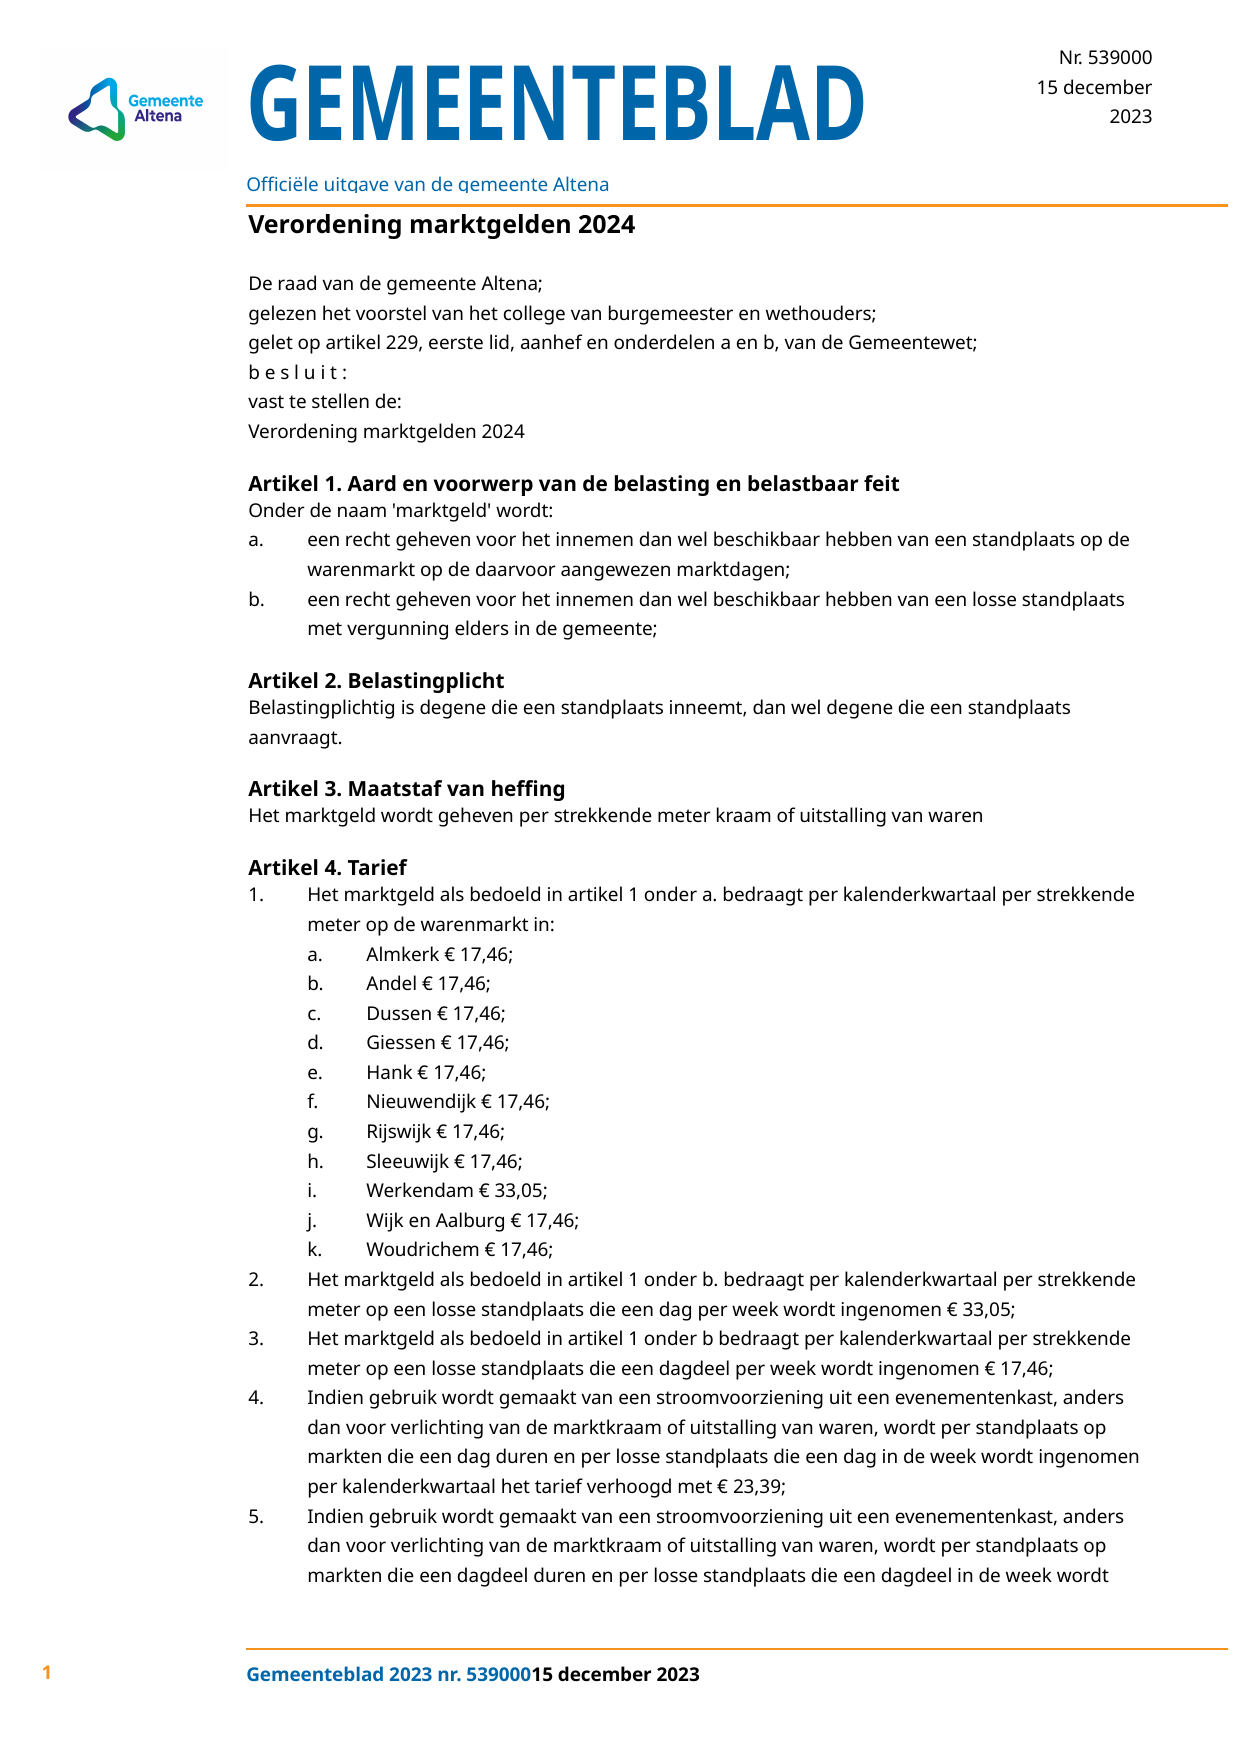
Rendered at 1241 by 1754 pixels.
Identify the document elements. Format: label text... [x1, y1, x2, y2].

text Artikel 1. Aard en voorwerp van de belasting en belastbaar feit [248, 469, 1152, 497]
text vast te stellen de: [248, 389, 1152, 414]
list Almkerk € 17,46; [307, 941, 1152, 966]
list Het marktgeld als bedoeld in artikel 1 onder b. bedraagt per kalenderkwartaal per strekkende meter op een losse standplaats die een dag per week wordt ingenomen € 33,05; [248, 1266, 1152, 1321]
text De raad van de gemeente Altena; [248, 270, 1152, 296]
list Het marktgeld als bedoeld in artikel 1 onder a. bedraagt per kalenderkwartaal per strekkende meter op de warenmarkt in: [248, 882, 1152, 937]
list Andel € 17,46; [307, 970, 1152, 996]
list Nieuwendijk € 17,46; [307, 1089, 1152, 1114]
list een recht geheven voor het innemen dan wel beschikbaar hebben van een standplaats op de warenmarkt op de daarvoor aangewezen marktdagen; [248, 527, 1152, 582]
text gelezen het voorstel van het college van burgemeester en wethouders; [248, 300, 1152, 326]
list Wijk en Aalburg € 17,46; [307, 1207, 1152, 1233]
text Belastingplichtig is degene die een standplaats inneemt, dan wel degene die een standplaats aanvraagt. [248, 694, 1152, 749]
list Woudrichem € 17,46; [307, 1237, 1152, 1262]
list Dussen € 17,46; [307, 1000, 1152, 1026]
list Hank € 17,46; [307, 1059, 1152, 1085]
picture [41, 47, 231, 172]
text Verordening marktgelden 2024 [248, 207, 1152, 241]
list een recht geheven voor het innemen dan wel beschikbaar hebben van een losse standplaats met vergunning elders in de gemeente; [248, 586, 1152, 641]
text Het marktgeld wordt geheven per strekkende meter kraam of uitstalling van waren [248, 803, 1152, 828]
text b e s l u i t : [248, 359, 1152, 385]
list Werkendam € 33,05; [307, 1177, 1152, 1203]
text Artikel 3. Maatstaf van heffing [248, 774, 1152, 803]
list Indien gebruik wordt gemaakt van een stroomvoorziening uit een evenementenkast, anders dan voor verlichting van de marktkraam of uitstalling van waren, wordt per standplaats op markten die een dagdeel duren en per losse standplaats die een dagdeel in de week wordt [248, 1503, 1152, 1588]
text gelet op artikel 229, eerste lid, aanhef en onderdelen a en b, van de Gemeentewet; [248, 329, 1152, 355]
text Verordening marktgelden 2024 [248, 418, 1152, 444]
text Onder de naam 'marktgeld' wordt: [248, 497, 1152, 523]
text Artikel 4. Tarief [248, 853, 1152, 882]
list Rijswijk € 17,46; [307, 1118, 1152, 1144]
list Indien gebruik wordt gemaakt van een stroomvoorziening uit een evenementenkast, anders dan voor verlichting van de marktkraam of uitstalling van waren, wordt per standplaats op markten die een dag duren en per losse standplaats die een dag in de week wordt ingenomen per kalenderkwartaal het tarief verhoogd met € 23,39; [248, 1384, 1152, 1499]
list Giessen € 17,46; [307, 1029, 1152, 1055]
list Sleeuwijk € 17,46; [307, 1148, 1152, 1173]
text Artikel 2. Belastingplicht [248, 666, 1152, 694]
list Het marktgeld als bedoeld in artikel 1 onder b bedraagt per kalenderkwartaal per strekkende meter op een losse standplaats die een dagdeel per week wordt ingenomen € 17,46; [248, 1325, 1152, 1381]
